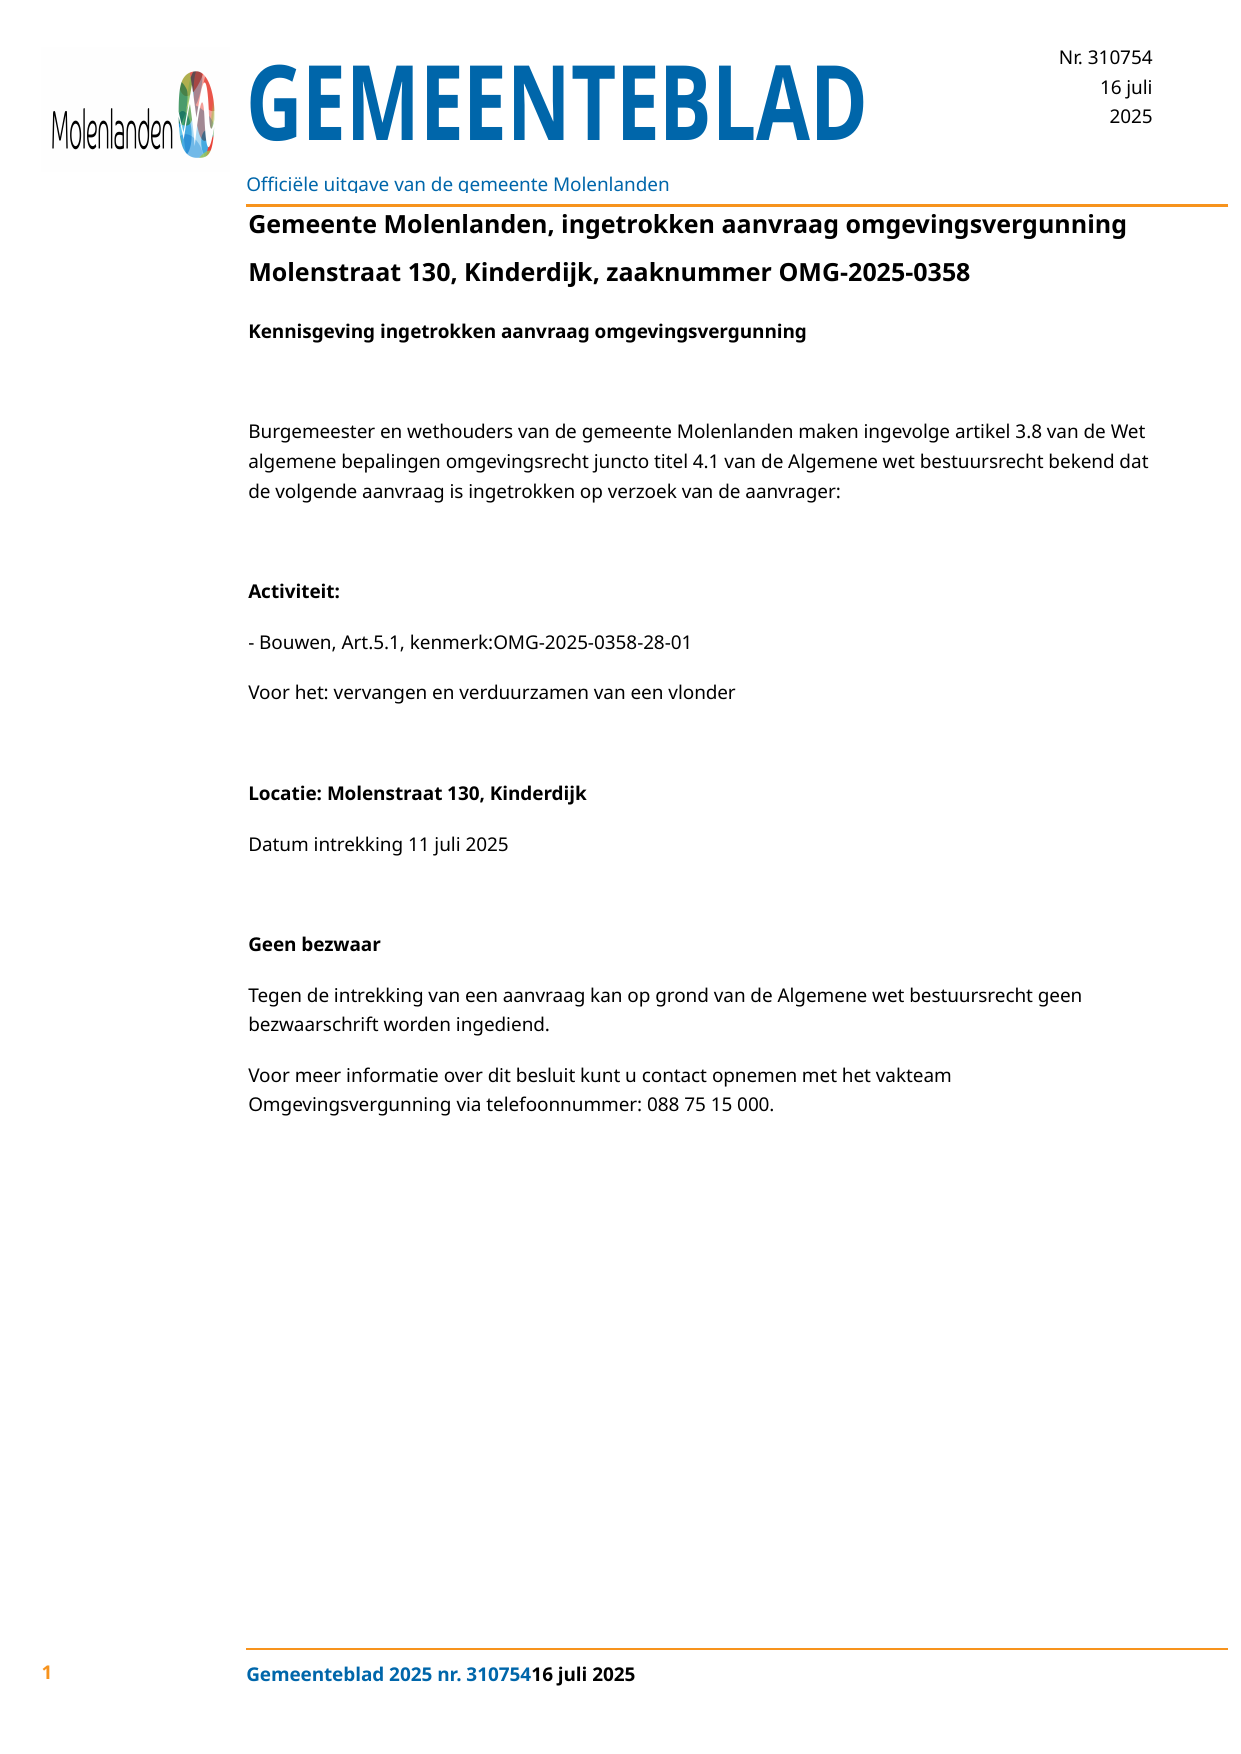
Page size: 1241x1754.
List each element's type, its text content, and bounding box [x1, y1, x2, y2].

text Voor het: vervangen en verduurzamen van een vlonder [248, 679, 1152, 705]
text Activiteit: [248, 579, 1152, 604]
text Voor meer informatie over dit besluit kunt u contact opnemen met het vakteam Omgevingsvergunning via telefoonnummer: 088 75 15 000. [248, 1062, 1152, 1117]
picture [41, 47, 231, 172]
text Kennisgeving ingetrokken aanvraag omgevingsvergunning [248, 318, 1152, 344]
text Geen bezwaar [248, 932, 1152, 957]
text Burgemeester en wethouders van de gemeente Molenlanden maken ingevolge artikel 3.8 van de Wet algemene bepalingen omgevingsrecht juncto titel 4.1 van de Algemene wet bestuursrecht bekend dat de volgende aanvraag is ingetrokken op verzoek van de aanvrager: [248, 419, 1152, 504]
text Tegen de intrekking van een aanvraag kan op grond van de Algemene wet bestuursrecht geen bezwaarschrift worden ingediend. [248, 982, 1152, 1037]
text - Bouwen, Art.5.1, kenmerk:OMG-2025-0358-28-01 [248, 629, 1152, 655]
text Locatie: Molenstraat 130, Kinderdijk [248, 780, 1152, 806]
text Datum intrekking 11 juli 2025 [248, 831, 1152, 857]
text Gemeente Molenlanden, ingetrokken aanvraag omgevingsvergunning Molenstraat 130, Kinderdijk, zaaknummer OMG-2025-0358 [248, 207, 1152, 288]
